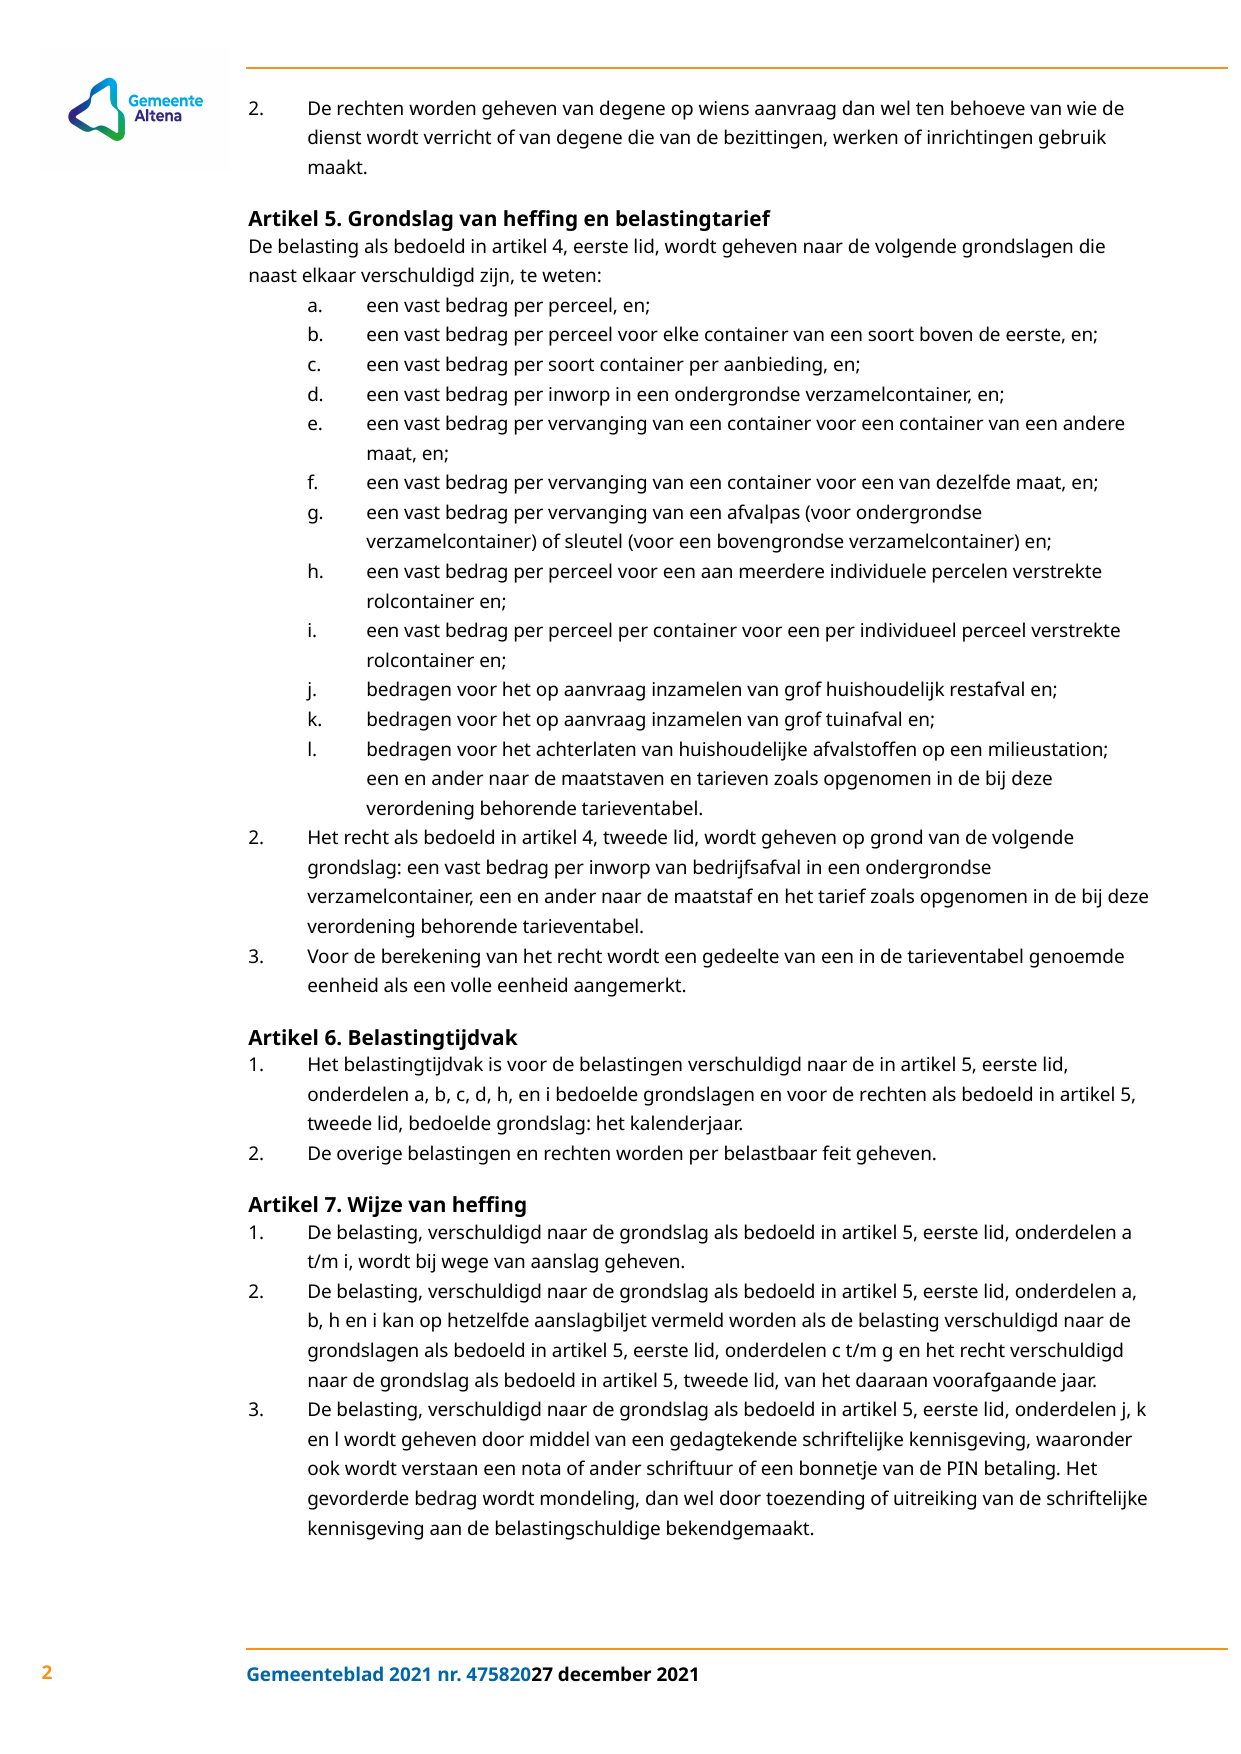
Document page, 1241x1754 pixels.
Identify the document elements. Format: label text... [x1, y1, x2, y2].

list een vast bedrag per perceel voor elke container van een soort boven de eerste, en; [307, 322, 1152, 347]
list een vast bedrag per inworp in een ondergrondse verzamelcontainer, en; [307, 381, 1152, 406]
list een vast bedrag per perceel, en; [307, 292, 1152, 318]
list een vast bedrag per vervanging van een container voor een container van een andere maat, en; [307, 410, 1152, 466]
text Artikel 6. Belastingtijdvak [248, 1023, 1152, 1051]
list een vast bedrag per perceel per container voor een per individueel perceel verstrekte rolcontainer en; [307, 617, 1152, 673]
text De belasting als bedoeld in artikel 4, eerste lid, wordt geheven naar de volgende grondslagen die naast elkaar verschuldigd zijn, te weten: [248, 233, 1152, 288]
list een en ander naar de maatstaven en tarieven zoals opgenomen in de bij deze verordening behorende tarieventabel. [307, 765, 1152, 821]
list Voor de berekening van het recht wordt een gedeelte van een in de tarieventabel genoemde eenheid als een volle eenheid aangemerkt. [248, 943, 1152, 998]
list Het recht als bedoeld in artikel 4, tweede lid, wordt geheven op grond van de volgende grondslag: een vast bedrag per inworp van bedrijfsafval in een ondergrondse verzamelcontainer, een en ander naar de maatstaf en het tarief zoals opgenomen in de bij deze verordening behorende tarieventabel. [248, 824, 1152, 939]
list bedragen voor het op aanvraag inzamelen van grof huishoudelijk restafval en; [307, 677, 1152, 702]
list De belasting, verschuldigd naar de grondslag als bedoeld in artikel 5, eerste lid, onderdelen j, k en l wordt geheven door middel van een gedagtekende schriftelijke kennisgeving, waaronder ook wordt verstaan een nota of ander schriftuur of een bonnetje van de PIN betaling. Het gevorderde bedrag wordt mondeling, dan wel door toezending of uitreiking van de schriftelijke kennisgeving aan de belastingschuldige bekendgemaakt. [248, 1396, 1152, 1540]
list bedragen voor het achterlaten van huishoudelijke afvalstoffen op een milieustation; [307, 736, 1152, 761]
list De rechten worden geheven van degene op wiens aanvraag dan wel ten behoeve van wie de dienst wordt verricht of van degene die van de bezittingen, werken of inrichtingen gebruik maakt. [248, 95, 1152, 180]
list De belasting, verschuldigd naar de grondslag als bedoeld in artikel 5, eerste lid, onderdelen a t/m i, wordt bij wege van aanslag geheven. [248, 1219, 1152, 1274]
list De belasting, verschuldigd naar de grondslag als bedoeld in artikel 5, eerste lid, onderdelen a, b, h en i kan op hetzelfde aanslagbiljet vermeld worden als de belasting verschuldigd naar de grondslagen als bedoeld in artikel 5, eerste lid, onderdelen c t/m g en het recht verschuldigd naar de grondslag als bedoeld in artikel 5, tweede lid, van het daaraan voorafgaande jaar. [248, 1278, 1152, 1392]
text Artikel 5. Grondslag van heffing en belastingtarief [248, 204, 1152, 233]
list een vast bedrag per vervanging van een afvalpas (voor ondergrondse verzamelcontainer) of sleutel (voor een bovengrondse verzamelcontainer) en; [307, 499, 1152, 554]
list De overige belastingen en rechten worden per belastbaar feit geheven. [248, 1140, 1152, 1166]
list Het belastingtijdvak is voor de belastingen verschuldigd naar de in artikel 5, eerste lid, onderdelen a, b, c, d, h, en i bedoelde grondslagen en voor de rechten als bedoeld in artikel 5, tweede lid, bedoelde grondslag: het kalenderjaar. [248, 1051, 1152, 1136]
picture [41, 47, 231, 172]
text Artikel 7. Wijze van heffing [248, 1190, 1152, 1219]
list een vast bedrag per perceel voor een aan meerdere individuele percelen verstrekte rolcontainer en; [307, 558, 1152, 613]
list bedragen voor het op aanvraag inzamelen van grof tuinafval en; [307, 706, 1152, 732]
list een vast bedrag per vervanging van een container voor een van dezelfde maat, en; [307, 469, 1152, 495]
list een vast bedrag per soort container per aanbieding, en; [307, 351, 1152, 377]
